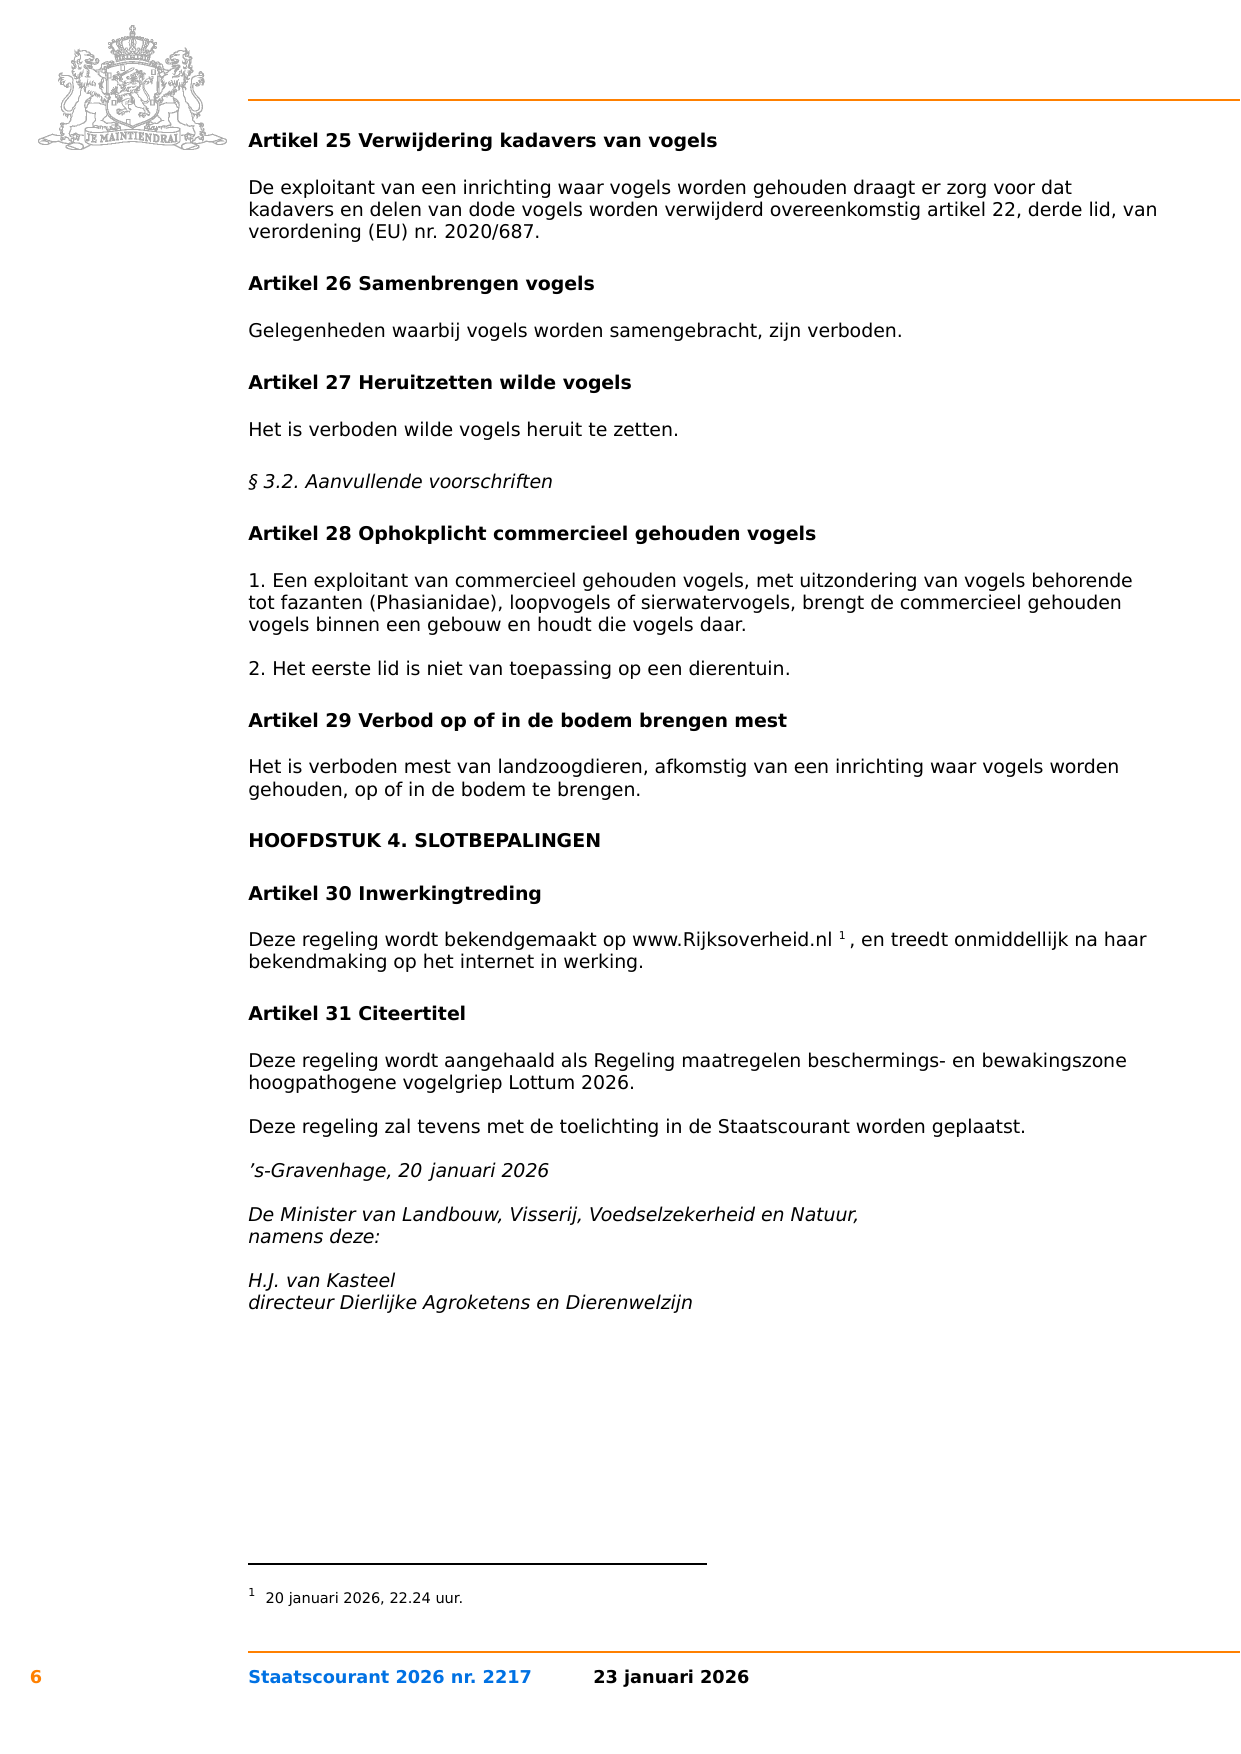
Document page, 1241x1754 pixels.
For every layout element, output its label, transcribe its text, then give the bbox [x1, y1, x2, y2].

text ’s-Gravenhage, 20 januari 2026 [248, 1160, 1163, 1182]
text Deze regeling wordt aangehaald als Regeling maatregelen beschermings- en bewakingszone hoogpathogene vogelgriep Lottum 2026. [248, 1050, 1163, 1094]
text Het is verboden wilde vogels heruit te zetten. [248, 419, 1163, 441]
picture [38, 25, 227, 150]
text 20 januari 2026, 22.24 uur. [248, 1586, 1163, 1608]
subtitle HOOFDSTUK 4. SLOTBEPALINGEN [248, 830, 1163, 852]
text De exploitant van een inrichting waar vogels worden gehouden draagt er zorg voor dat kadavers en delen van dode vogels worden verwijderd overeenkomstig artikel 22, derde lid, van verordening (EU) nr. 2020/687. [248, 177, 1163, 243]
subtitle Artikel 28 Ophokplicht commercieel gehouden vogels [248, 523, 1163, 545]
subtitle Artikel 26 Samenbrengen vogels [248, 273, 1163, 295]
subtitle Artikel 27 Heruitzetten wilde vogels [248, 372, 1163, 394]
subtitle Artikel 29 Verbod op of in de bodem brengen mest [248, 709, 1163, 731]
subtitle Artikel 25 Verwijdering kadavers van vogels [248, 130, 1163, 152]
text Gelegenheden waarbij vogels worden samengebracht, zijn verboden. [248, 320, 1163, 342]
text 1. Een exploitant van commercieel gehouden vogels, met uitzondering van vogels behorende tot fazanten (Phasianidae), loopvogels of sierwatervogels, brengt de commercieel gehouden vogels binnen een gebouw en houdt die vogels daar. [248, 570, 1163, 636]
subtitle Artikel 30 Inwerkingtreding [248, 882, 1163, 904]
subtitle Artikel 31 Citeertitel [248, 1003, 1163, 1025]
text De Minister van Landbouw, Visserij, Voedselzekerheid en Natuur, namens deze: H.J. van Kasteel directeur Dierlijke Agroketens en Dierenwelzijn [248, 1204, 1163, 1314]
text 2. Het eerste lid is niet van toepassing op een dierentuin. [248, 657, 1163, 679]
subtitle § 3.2. Aanvullende voorschriften [248, 471, 1163, 493]
text Het is verboden mest van landzoogdieren, afkomstig van een inrichting waar vogels worden gehouden, op of in de bodem te brengen. [248, 756, 1163, 800]
text Deze regeling wordt bekendgemaakt op www.Rijksoverheid.nl , en treedt onmiddellijk na haar bekendmaking op het internet in werking. [248, 929, 1163, 973]
text Deze regeling zal tevens met de toelichting in de Staatscourant worden geplaatst. [248, 1116, 1163, 1138]
